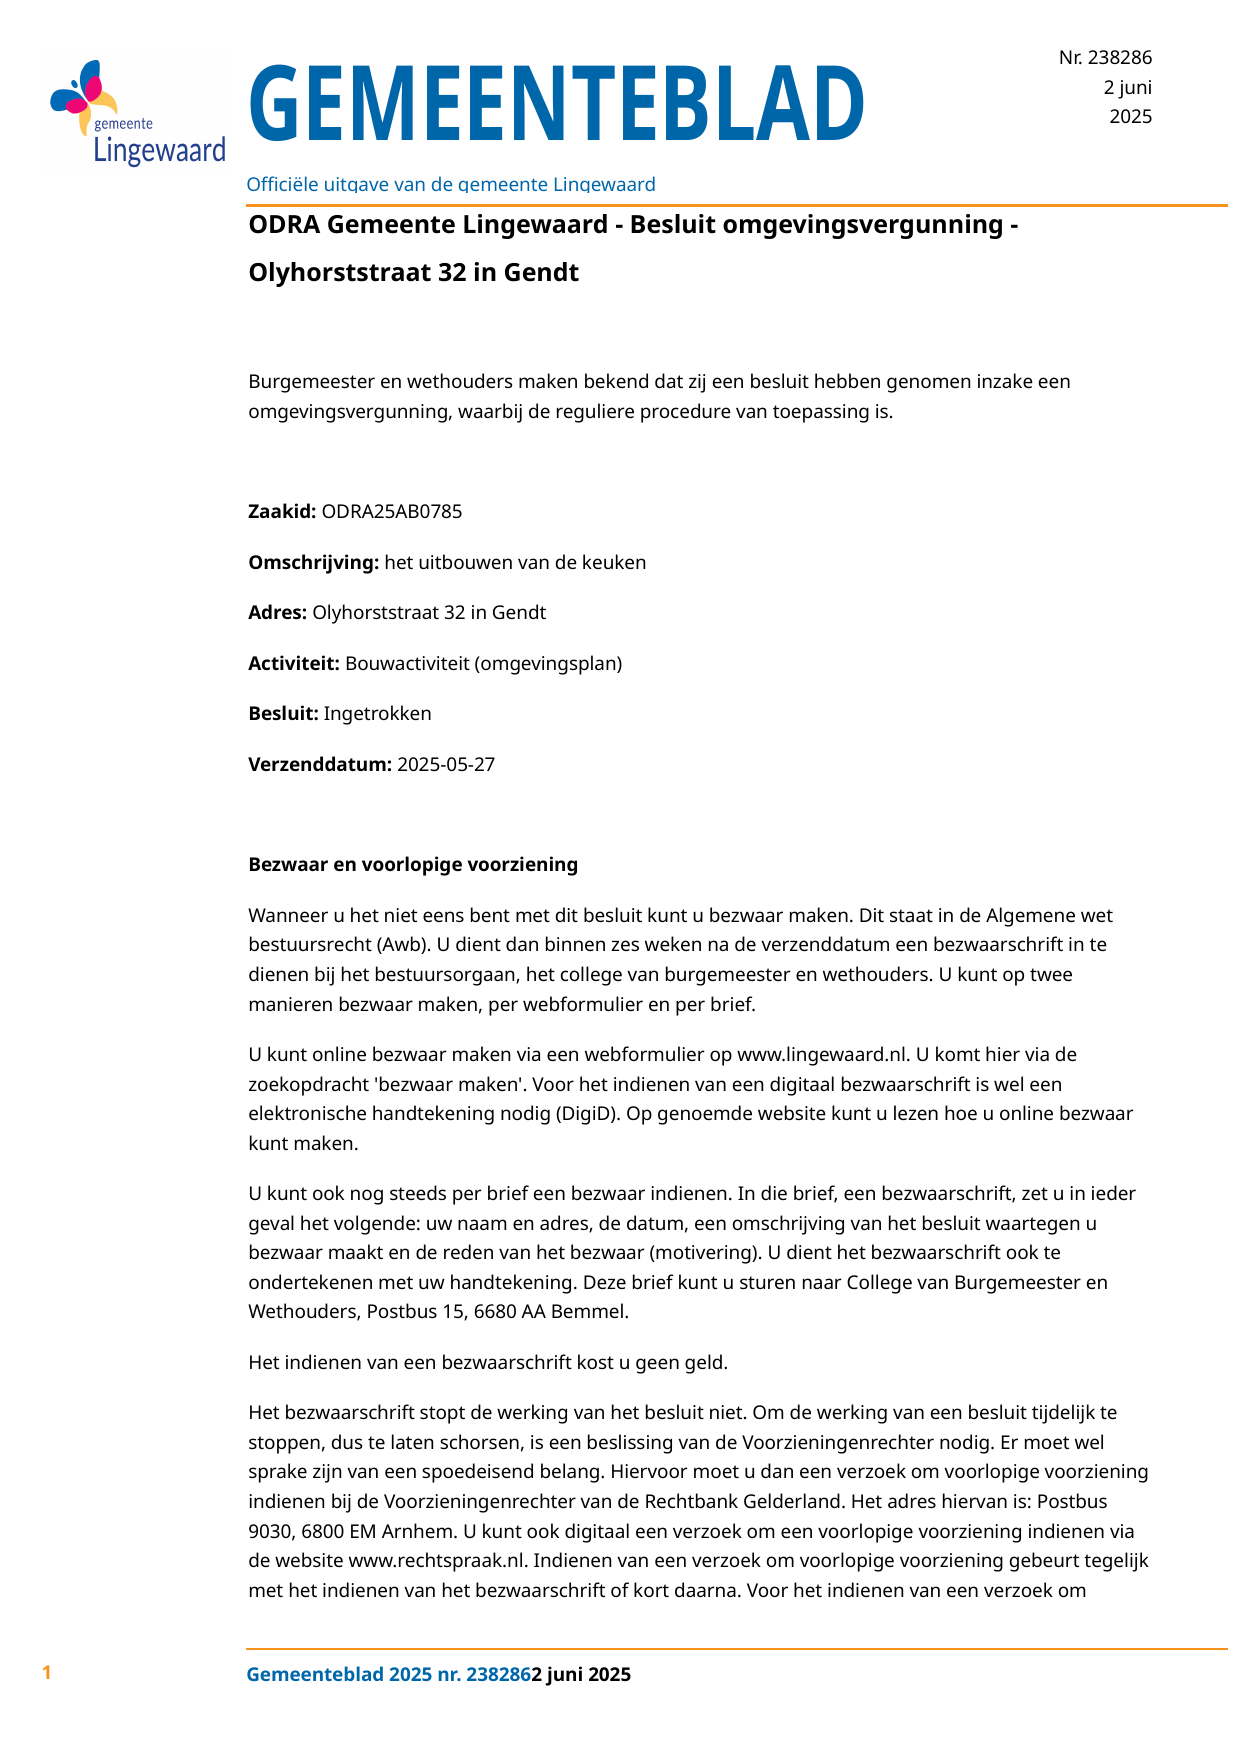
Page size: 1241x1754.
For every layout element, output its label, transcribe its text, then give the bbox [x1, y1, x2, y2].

text Het bezwaarschrift stopt de werking van het besluit niet. Om de werking van een besluit tijdelijk te stoppen, dus te laten schorsen, is een beslissing van de Voorzieningenrechter nodig. Er moet wel sprake zijn van een spoedeisend belang. Hiervoor moet u dan een verzoek om voorlopige voorziening indienen bij de Voorzieningenrechter van de Rechtbank Gelderland. Het adres hiervan is: Postbus 9030, 6800 EM Arnhem. U kunt ook digitaal een verzoek om een voorlopige voorziening indienen via de website www.rechtspraak.nl. Indienen van een verzoek om voorlopige voorziening gebeurt tegelijk met het indienen van het bezwaarschrift of kort daarna. Voor het indienen van een verzoek om [248, 1399, 1152, 1603]
text U kunt online bezwaar maken via een webformulier op www.lingewaard.nl. U komt hier via de zoekopdracht 'bezwaar maken'. Voor het indienen van een digitaal bezwaarschrift is wel een elektronische handtekening nodig (DigiD). Op genoemde website kunt u lezen hoe u online bezwaar kunt maken. [248, 1041, 1152, 1156]
text Besluit: Ingetrokken [248, 700, 1152, 726]
text Zaakid: ODRA25AB0785 [248, 499, 1152, 524]
text Omschrijving: het uitbouwen van de keuken [248, 549, 1152, 575]
text Het indienen van een bezwaarschrift kost u geen geld. [248, 1349, 1152, 1375]
text Bezwaar en voorlopige voorziening [248, 852, 1152, 877]
text Adres: Olyhorststraat 32 in Gendt [248, 599, 1152, 625]
picture [41, 47, 231, 172]
text U kunt ook nog steeds per brief een bezwaar indienen. In die brief, een bezwaarschrift, zet u in ieder geval het volgende: uw naam en adres, de datum, een omschrijving van het besluit waartegen u bezwaar maakt en de reden van het bezwaar (motivering). U dient het bezwaarschrift ook te ondertekenen met uw handtekening. Deze brief kunt u sturen naar College van Burgemeester en Wethouders, Postbus 15, 6680 AA Bemmel. [248, 1180, 1152, 1324]
text Wanneer u het niet eens bent met dit besluit kunt u bezwaar maken. Dit staat in de Algemene wet bestuursrecht (Awb). U dient dan binnen zes weken na de verzenddatum een bezwaarschrift in te dienen bij het bestuursorgaan, het college van burgemeester en wethouders. U kunt op twee manieren bezwaar maken, per webformulier en per brief. [248, 902, 1152, 1017]
text Verzenddatum: 2025-05-27 [248, 751, 1152, 777]
text ODRA Gemeente Lingewaard - Besluit omgevingsvergunning - Olyhorststraat 32 in Gendt [248, 207, 1152, 288]
text Activiteit: Bouwactiviteit (omgevingsplan) [248, 650, 1152, 676]
text Burgemeester en wethouders maken bekend dat zij een besluit hebben genomen inzake een omgevingsvergunning, waarbij de reguliere procedure van toepassing is. [248, 368, 1152, 424]
